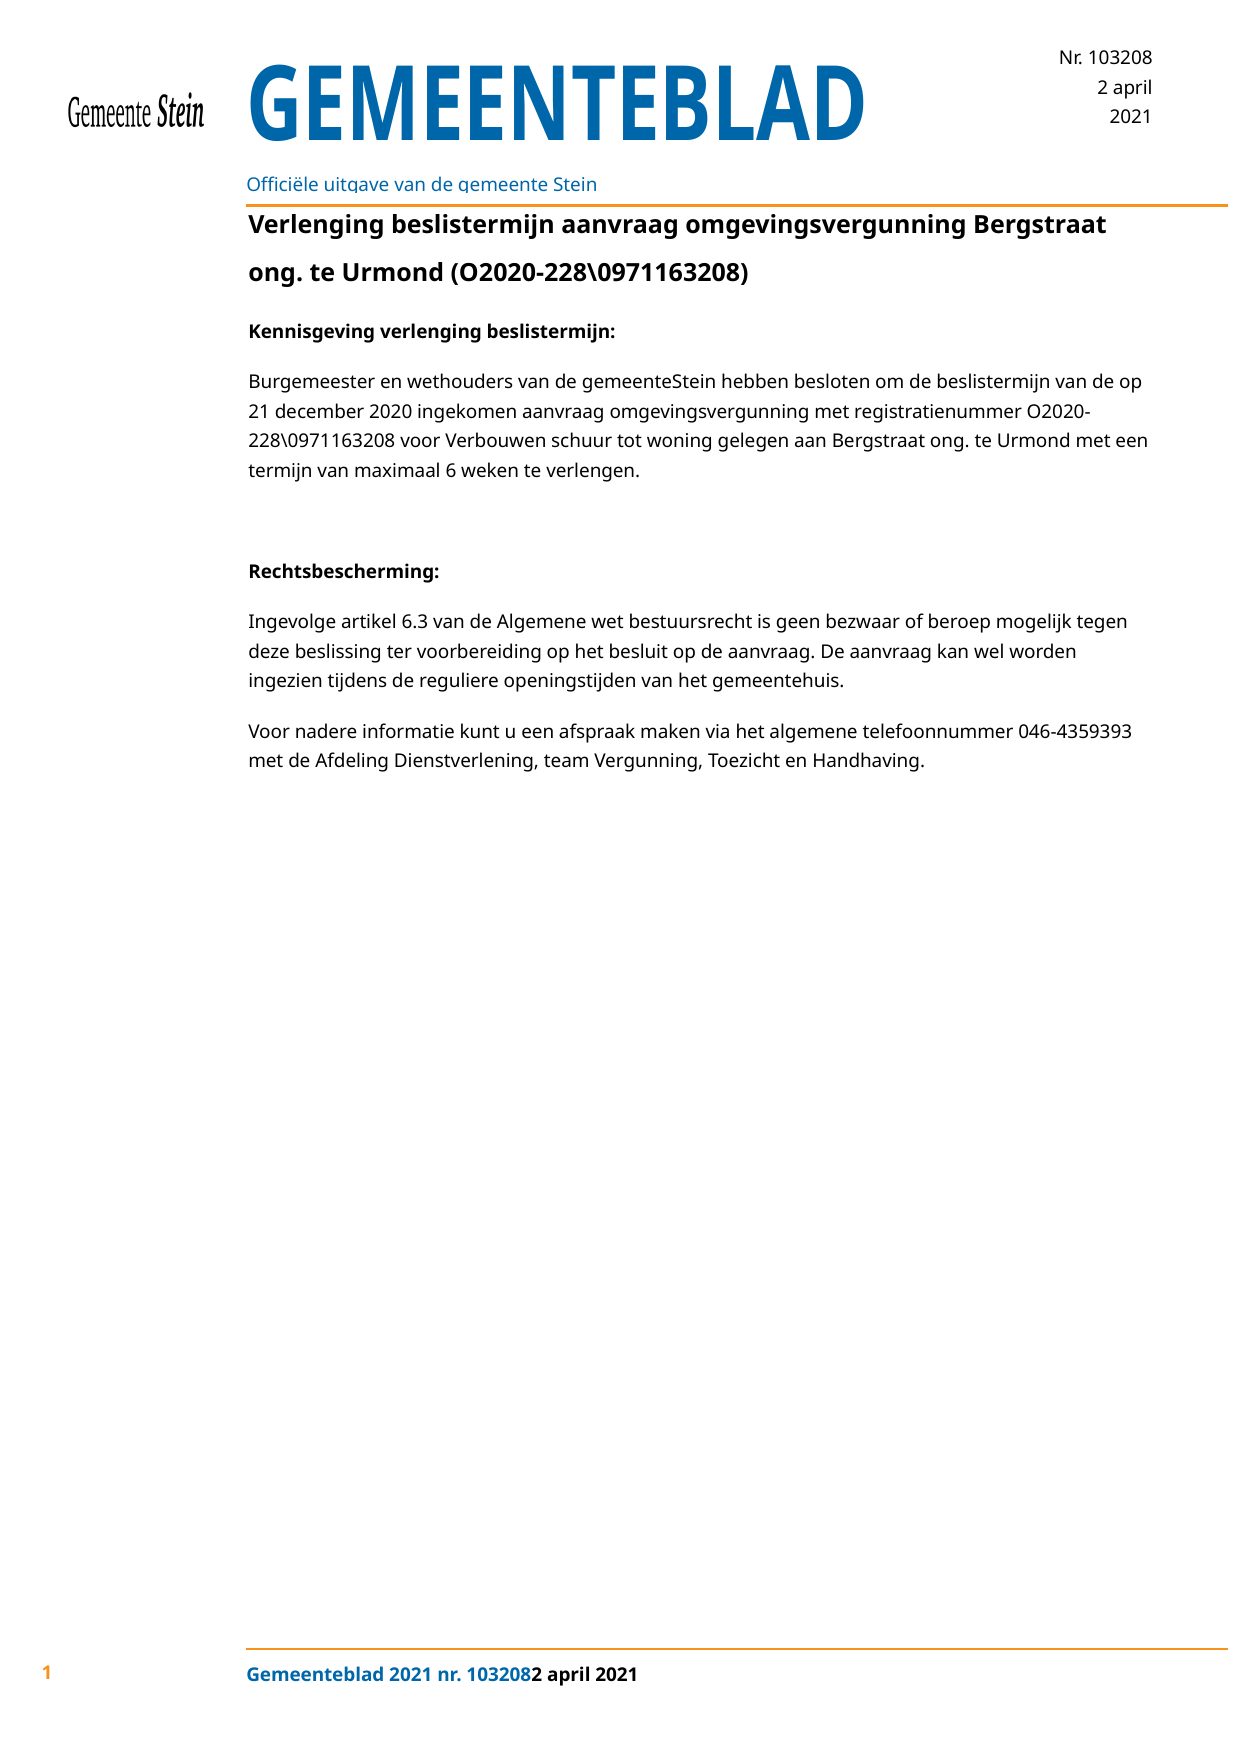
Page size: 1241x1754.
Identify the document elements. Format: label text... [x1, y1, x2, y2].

text Kennisgeving verlenging beslistermijn: [248, 318, 1152, 344]
text Voor nadere informatie kunt u een afspraak maken via het algemene telefoonnummer 046-4359393 met de Afdeling Dienstverlening, team Vergunning, Toezicht en Handhaving. [248, 718, 1152, 773]
picture [41, 47, 231, 172]
text Verlenging beslistermijn aanvraag omgevingsvergunning Bergstraat ong. te Urmond (O2020-228\0971163208) [248, 207, 1152, 288]
text Ingevolge artikel 6.3 van de Algemene wet bestuursrecht is geen bezwaar of beroep mogelijk tegen deze beslissing ter voorbereiding op het besluit op de aanvraag. De aanvraag kan wel worden ingezien tijdens de reguliere openingstijden van het gemeentehuis. [248, 608, 1152, 693]
text Burgemeester en wethouders van de gemeenteStein hebben besloten om de beslistermijn van de op 21 december 2020 ingekomen aanvraag omgevingsvergunning met registratienummer O2020-228\0971163208 voor Verbouwen schuur tot woning gelegen aan Bergstraat ong. te Urmond met een termijn van maximaal 6 weken te verlengen. [248, 368, 1152, 483]
text Rechtsbescherming: [248, 558, 1152, 584]
